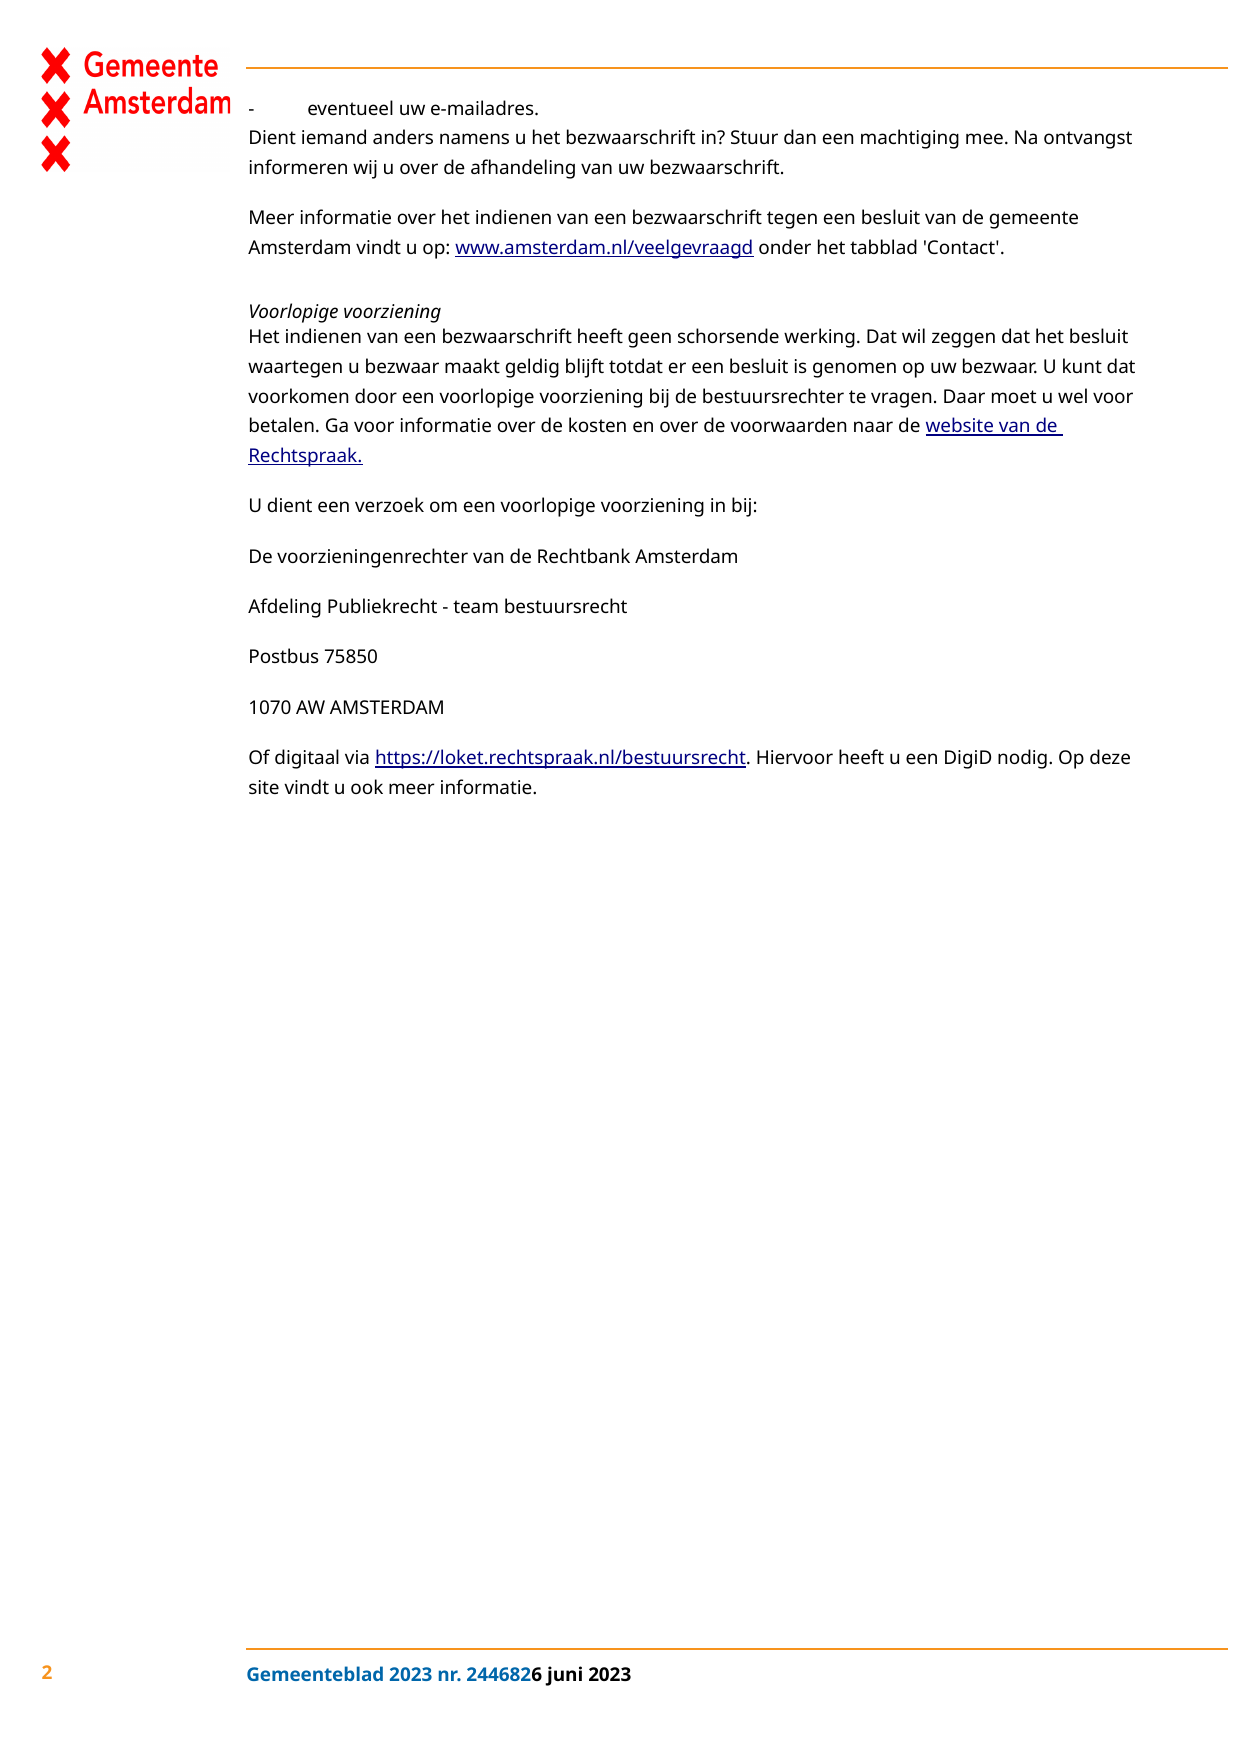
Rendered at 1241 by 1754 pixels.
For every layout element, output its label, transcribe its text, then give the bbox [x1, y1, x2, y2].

text Of digitaal via https://loket.rechtspraak.nl/bestuursrecht. Hiervoor heeft u een DigiD nodig. Op deze site vindt u ook meer informatie. [248, 744, 1152, 800]
text U dient een verzoek om een voorlopige voorziening in bij: [248, 492, 1152, 518]
text Dient iemand anders namens u het bezwaarschrift in? Stuur dan een machtiging mee. Na ontvangst informeren wij u over de afhandeling van uw bezwaarschrift. [248, 124, 1152, 180]
text De voorzieningenrechter van de Rechtbank Amsterdam [248, 543, 1152, 568]
text 1070 AW AMSTERDAM [248, 694, 1152, 720]
text Meer informatie over het indienen van een bezwaarschrift tegen een besluit van de gemeente Amsterdam vindt u op: www.amsterdam.nl/veelgevraagd onder het tabblad 'Contact'. [248, 204, 1152, 260]
picture [41, 47, 231, 172]
list eventueel uw e-mailadres. [248, 95, 1152, 121]
text Afdeling Publiekrecht - team bestuursrecht [248, 593, 1152, 619]
text Het indienen van een bezwaarschrift heeft geen schorsende werking. Dat wil zeggen dat het besluit waartegen u bezwaar maakt geldig blijft totdat er een besluit is genomen op uw bezwaar. U kunt dat voorkomen door een voorlopige voorziening bij de bestuursrechter te vragen. Daar moet u wel voor betalen. Ga voor informatie over de kosten en over de voorwaarden naar de website van de Rechtspraak. [248, 324, 1152, 468]
text Postbus 75850 [248, 644, 1152, 669]
text Voorlopige voorziening [248, 298, 1152, 324]
